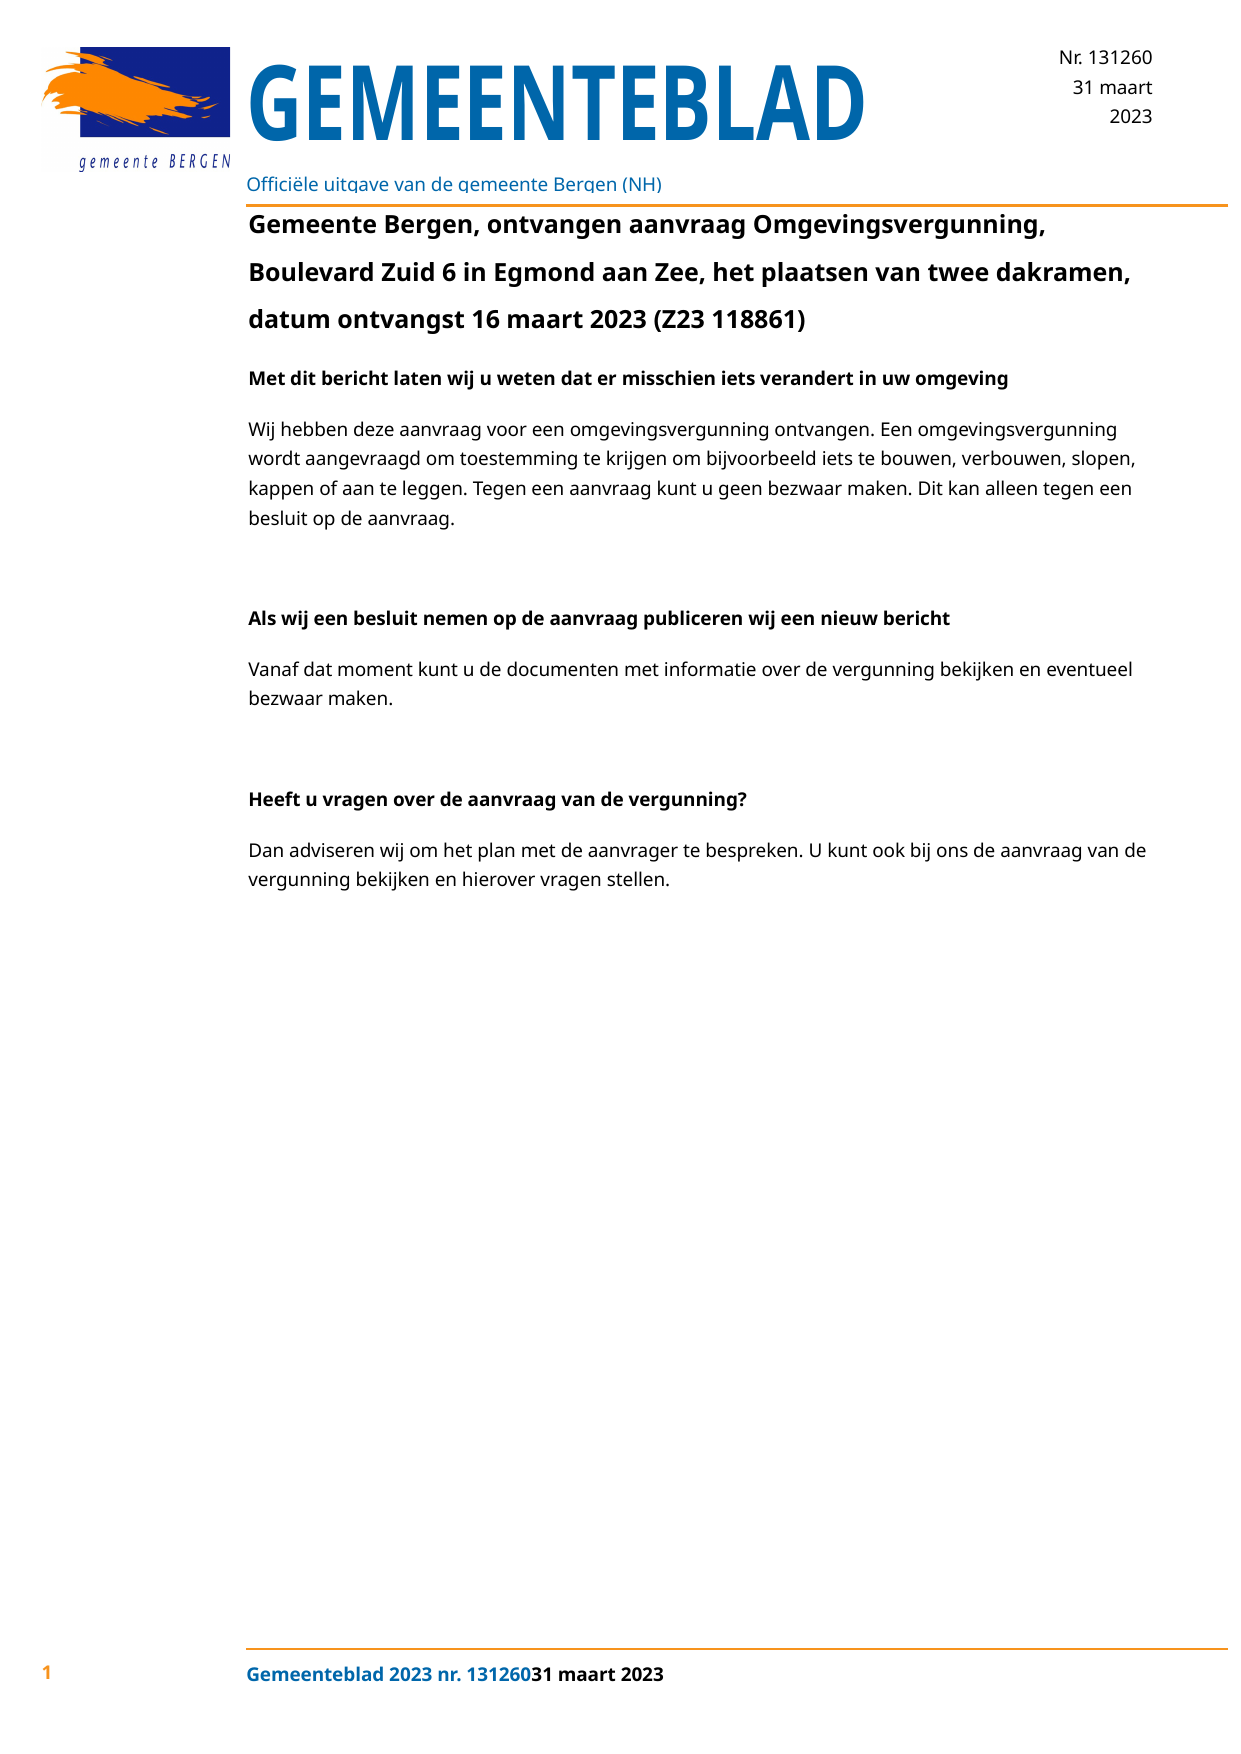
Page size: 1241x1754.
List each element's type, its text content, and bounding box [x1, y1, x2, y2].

text Als wij een besluit nemen op de aanvraag publiceren wij een nieuw bericht [248, 606, 1152, 631]
text Dan adviseren wij om het plan met de aanvrager te bespreken. U kunt ook bij ons de aanvraag van de vergunning bekijken en hierover vragen stellen. [248, 837, 1152, 892]
text Wij hebben deze aanvraag voor een omgevingsvergunning ontvangen. Een omgevingsvergunning wordt aangevraagd om toestemming te krijgen om bijvoorbeeld iets te bouwen, verbouwen, slopen, kappen of aan te leggen. Tegen een aanvraag kunt u geen bezwaar maken. Dit kan alleen tegen een besluit op de aanvraag. [248, 416, 1152, 530]
text Met dit bericht laten wij u weten dat er misschien iets verandert in uw omgeving [248, 366, 1152, 391]
text Gemeente Bergen, ontvangen aanvraag Omgevingsvergunning, Boulevard Zuid 6 in Egmond aan Zee, het plaatsen van twee dakramen, datum ontvangst 16 maart 2023 (Z23 118861) [248, 207, 1152, 336]
picture [41, 47, 231, 172]
text Heeft u vragen over de aanvraag van de vergunning? [248, 786, 1152, 812]
text Vanaf dat moment kunt u de documenten met informatie over de vergunning bekijken en eventueel bezwaar maken. [248, 656, 1152, 711]
